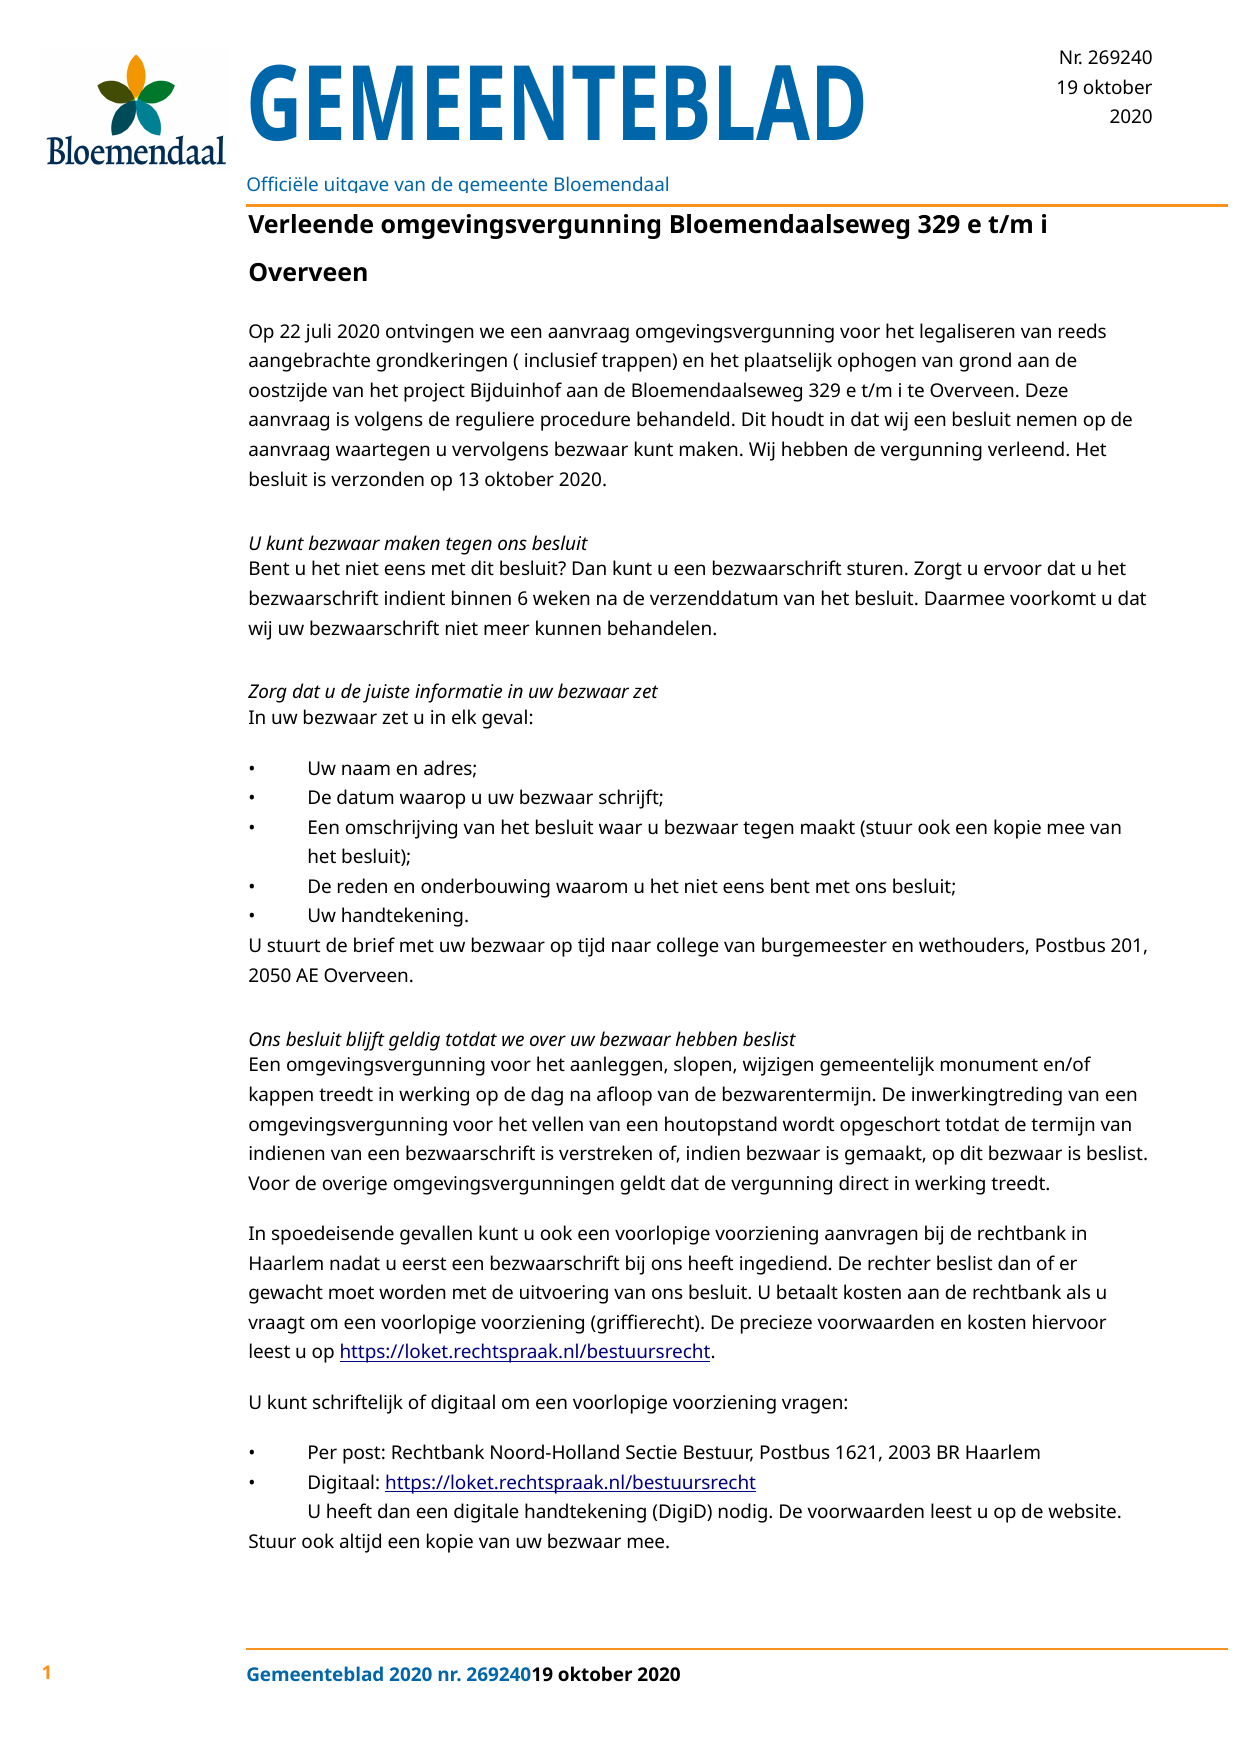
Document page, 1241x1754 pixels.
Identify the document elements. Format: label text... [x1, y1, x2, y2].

text Verleende omgevingsvergunning Bloemendaalseweg 329 e t/m i Overveen [248, 207, 1152, 288]
list Per post: Rechtbank Noord-Holland Sectie Bestuur, Postbus 1621, 2003 BR Haarlem [248, 1439, 1152, 1465]
text Ons besluit blijft geldig totdat we over uw bezwaar hebben beslist [248, 1026, 1152, 1052]
text U kunt schriftelijk of digitaal om een voorlopige voorziening vragen: [248, 1389, 1152, 1415]
text Stuur ook altijd een kopie van uw bezwaar mee. [248, 1528, 1152, 1554]
list Uw handtekening. [248, 903, 1152, 928]
list Een omschrijving van het besluit waar u bezwaar tegen maakt (stuur ook een kopie mee van het besluit); [248, 814, 1152, 869]
text Bent u het niet eens met dit besluit? Dan kunt u een bezwaarschrift sturen. Zorgt u ervoor dat u het bezwaarschrift indient binnen 6 weken na de verzenddatum van het besluit. Daarmee voorkomt u dat wij uw bezwaarschrift niet meer kunnen behandelen. [248, 556, 1152, 640]
list De datum waarop u uw bezwaar schrijft; [248, 784, 1152, 810]
list U heeft dan een digitale handtekening (DigiD) nodig. De voorwaarden leest u op de website. [248, 1499, 1152, 1524]
text U stuurt de brief met uw bezwaar op tijd naar college van burgemeester en wethouders, Postbus 201, 2050 AE Overveen. [248, 932, 1152, 988]
text Op 22 juli 2020 ontvingen we een aanvraag omgevingsvergunning voor het legaliseren van reeds aangebrachte grondkeringen ( inclusief trappen) en het plaatselijk ophogen van grond aan de oostzijde van het project Bijduinhof aan de Bloemendaalseweg 329 e t/m i te Overveen. Deze aanvraag is volgens de reguliere procedure behandeld. Dit houdt in dat wij een besluit nemen op de aanvraag waartegen u vervolgens bezwaar kunt maken. Wij hebben de vergunning verleend. Het besluit is verzonden op 13 oktober 2020. [248, 318, 1152, 492]
list Digitaal: https://loket.rechtspraak.nl/bestuursrecht [248, 1469, 1152, 1495]
text U kunt bezwaar maken tegen ons besluit [248, 530, 1152, 556]
text In uw bezwaar zet u in elk geval: [248, 704, 1152, 730]
text Zorg dat u de juiste informatie in uw bezwaar zet [248, 679, 1152, 704]
text In spoedeisende gevallen kunt u ook een voorlopige voorziening aanvragen bij de rechtbank in Haarlem nadat u eerst een bezwaarschrift bij ons heeft ingediend. De rechter beslist dan of er gewacht moet worden met de uitvoering van ons besluit. U betaalt kosten aan de rechtbank als u vraagt om een voorlopige voorziening (griffierecht). De precieze voorwaarden en kosten hiervoor leest u op https://loket.rechtspraak.nl/bestuursrecht. [248, 1220, 1152, 1364]
list De reden en onderbouwing waarom u het niet eens bent met ons besluit; [248, 873, 1152, 899]
text Een omgevingsvergunning voor het aanleggen, slopen, wijzigen gemeentelijk monument en/of kappen treedt in werking op de dag na afloop van de bezwarentermijn. De inwerkingtreding van een omgevingsvergunning voor het vellen van een houtopstand wordt opgeschort totdat de termijn van indienen van een bezwaarschrift is verstreken of, indien bezwaar is gemaakt, op dit bezwaar is beslist. Voor de overige omgevingsvergunningen geldt dat de vergunning direct in werking treedt. [248, 1052, 1152, 1196]
picture [41, 47, 231, 172]
list Uw naam en adres; [248, 755, 1152, 781]
